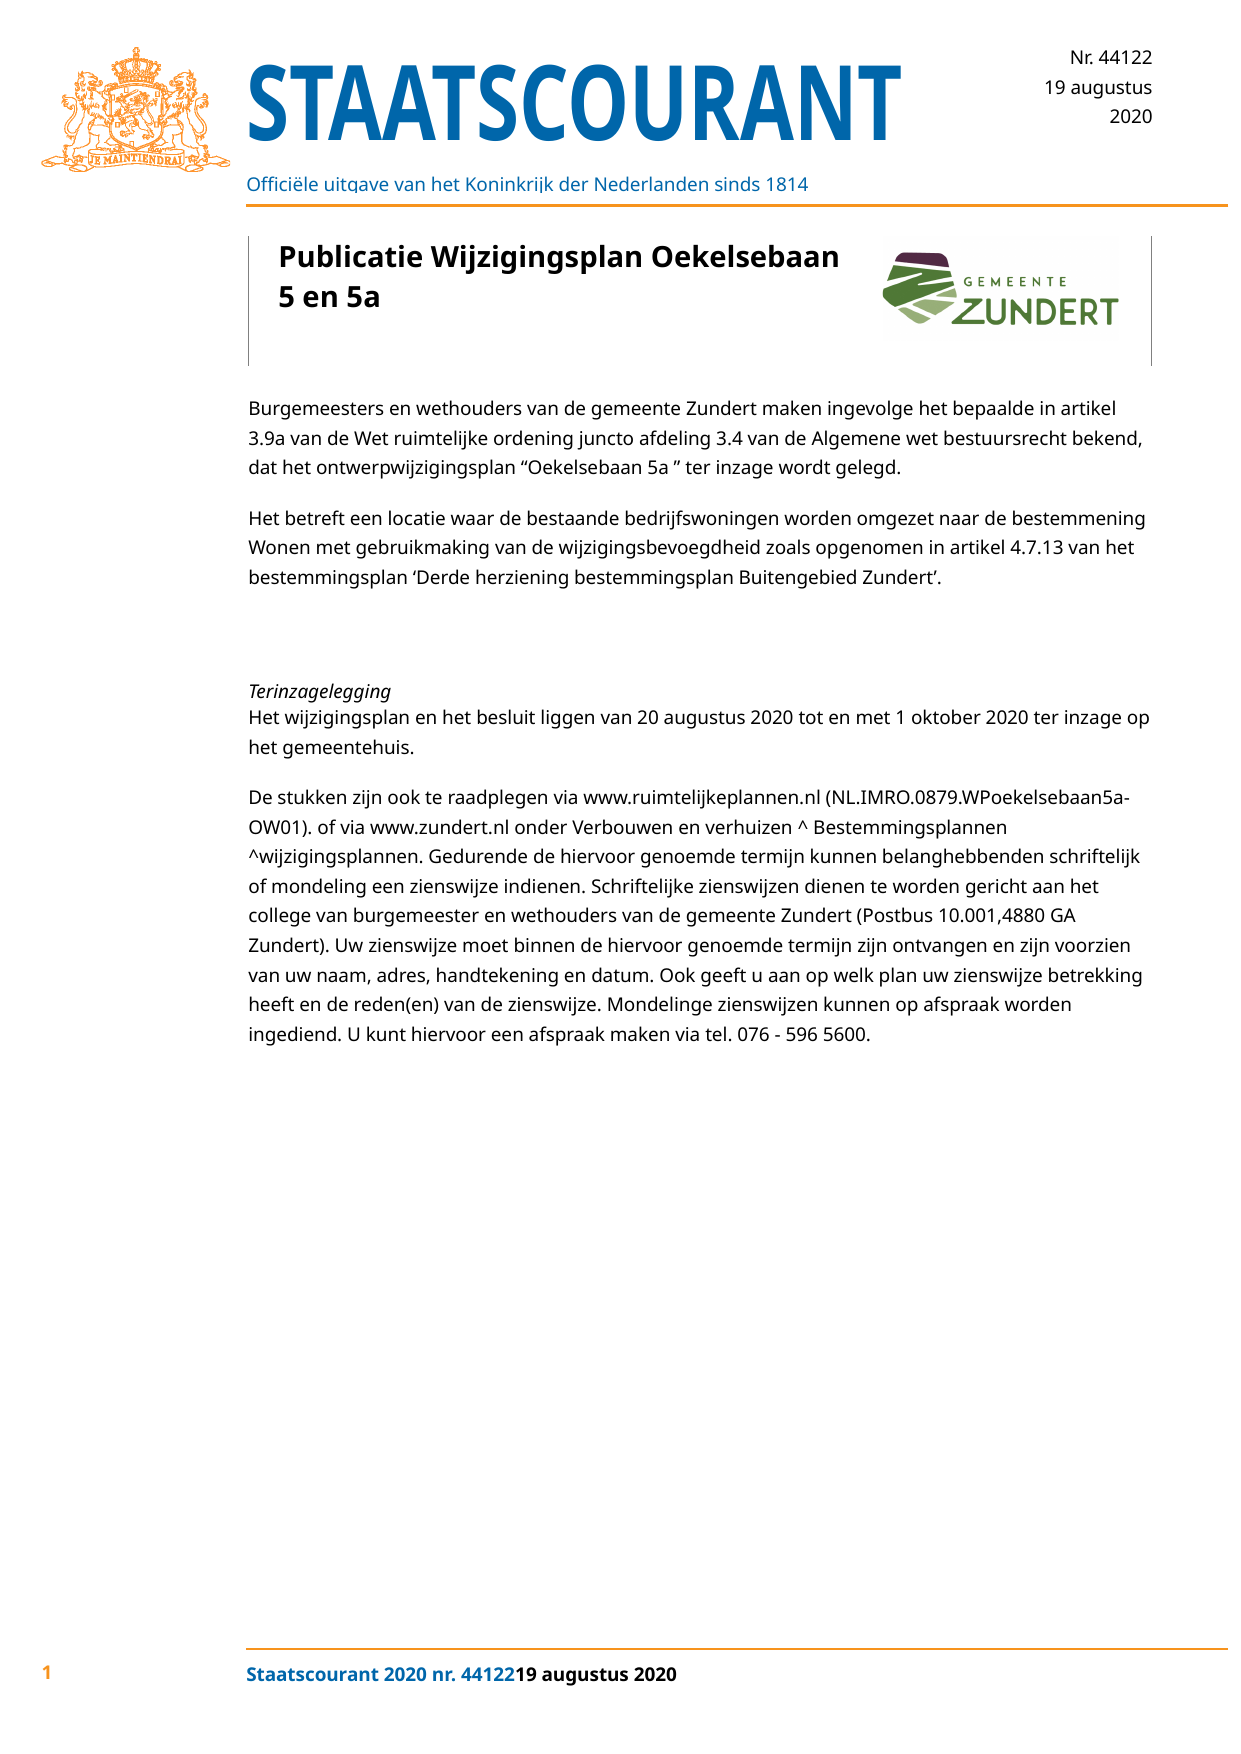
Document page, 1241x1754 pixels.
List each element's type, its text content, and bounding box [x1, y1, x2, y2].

picture [882, 236, 1119, 341]
table_header [850, 236, 1151, 366]
table_header Publicatie Wijzigingsplan Oekelsebaan 5 en 5a [249, 236, 850, 366]
text Het wijzigingsplan en het besluit liggen van 20 augustus 2020 tot en met 1 oktober 2020 ter inzage op het gemeentehuis. [248, 704, 1152, 759]
text Het betreft een locatie waar de bestaande bedrijfswoningen worden omgezet naar de bestemmening Wonen met gebruikmaking van de wijzigingsbevoegdheid zoals opgenomen in artikel 4.7.13 van het bestemmingsplan ‘Derde herziening bestemmingsplan Buitengebied Zundert’. [248, 505, 1152, 590]
text Burgemeesters en wethouders van de gemeente Zundert maken ingevolge het bepaalde in artikel 3.9a van de Wet ruimtelijke ordening juncto afdeling 3.4 van de Algemene wet bestuursrecht bekend, dat het ontwerpwijzigingsplan “Oekelsebaan 5a ” ter inzage wordt gelegd. [248, 395, 1152, 480]
text De stukken zijn ook te raadplegen via www.ruimtelijkeplannen.nl (NL.IMRO.0879.WPoekelsebaan5a-OW01). of via www.zundert.nl onder Verbouwen en verhuizen ^ Bestemmingsplannen ^wijzigingsplannen. Gedurende de hiervoor genoemde termijn kunnen belanghebbenden schriftelijk of mondeling een zienswijze indienen. Schriftelijke zienswijzen dienen te worden gericht aan het college van burgemeester en wethouders van de gemeente Zundert (Postbus 10.001,4880 GA Zundert). Uw zienswijze moet binnen de hiervoor genoemde termijn zijn ontvangen en zijn voorzien van uw naam, adres, handtekening en datum. Ook geeft u aan op welk plan uw zienswijze betrekking heeft en de reden(en) van de zienswijze. Mondelinge zienswijzen kunnen op afspraak worden ingediend. U kunt hiervoor een afspraak maken via tel. 076 - 596 5600. [248, 784, 1152, 1047]
text Terinzagelegging [248, 678, 1152, 704]
picture [41, 47, 231, 172]
